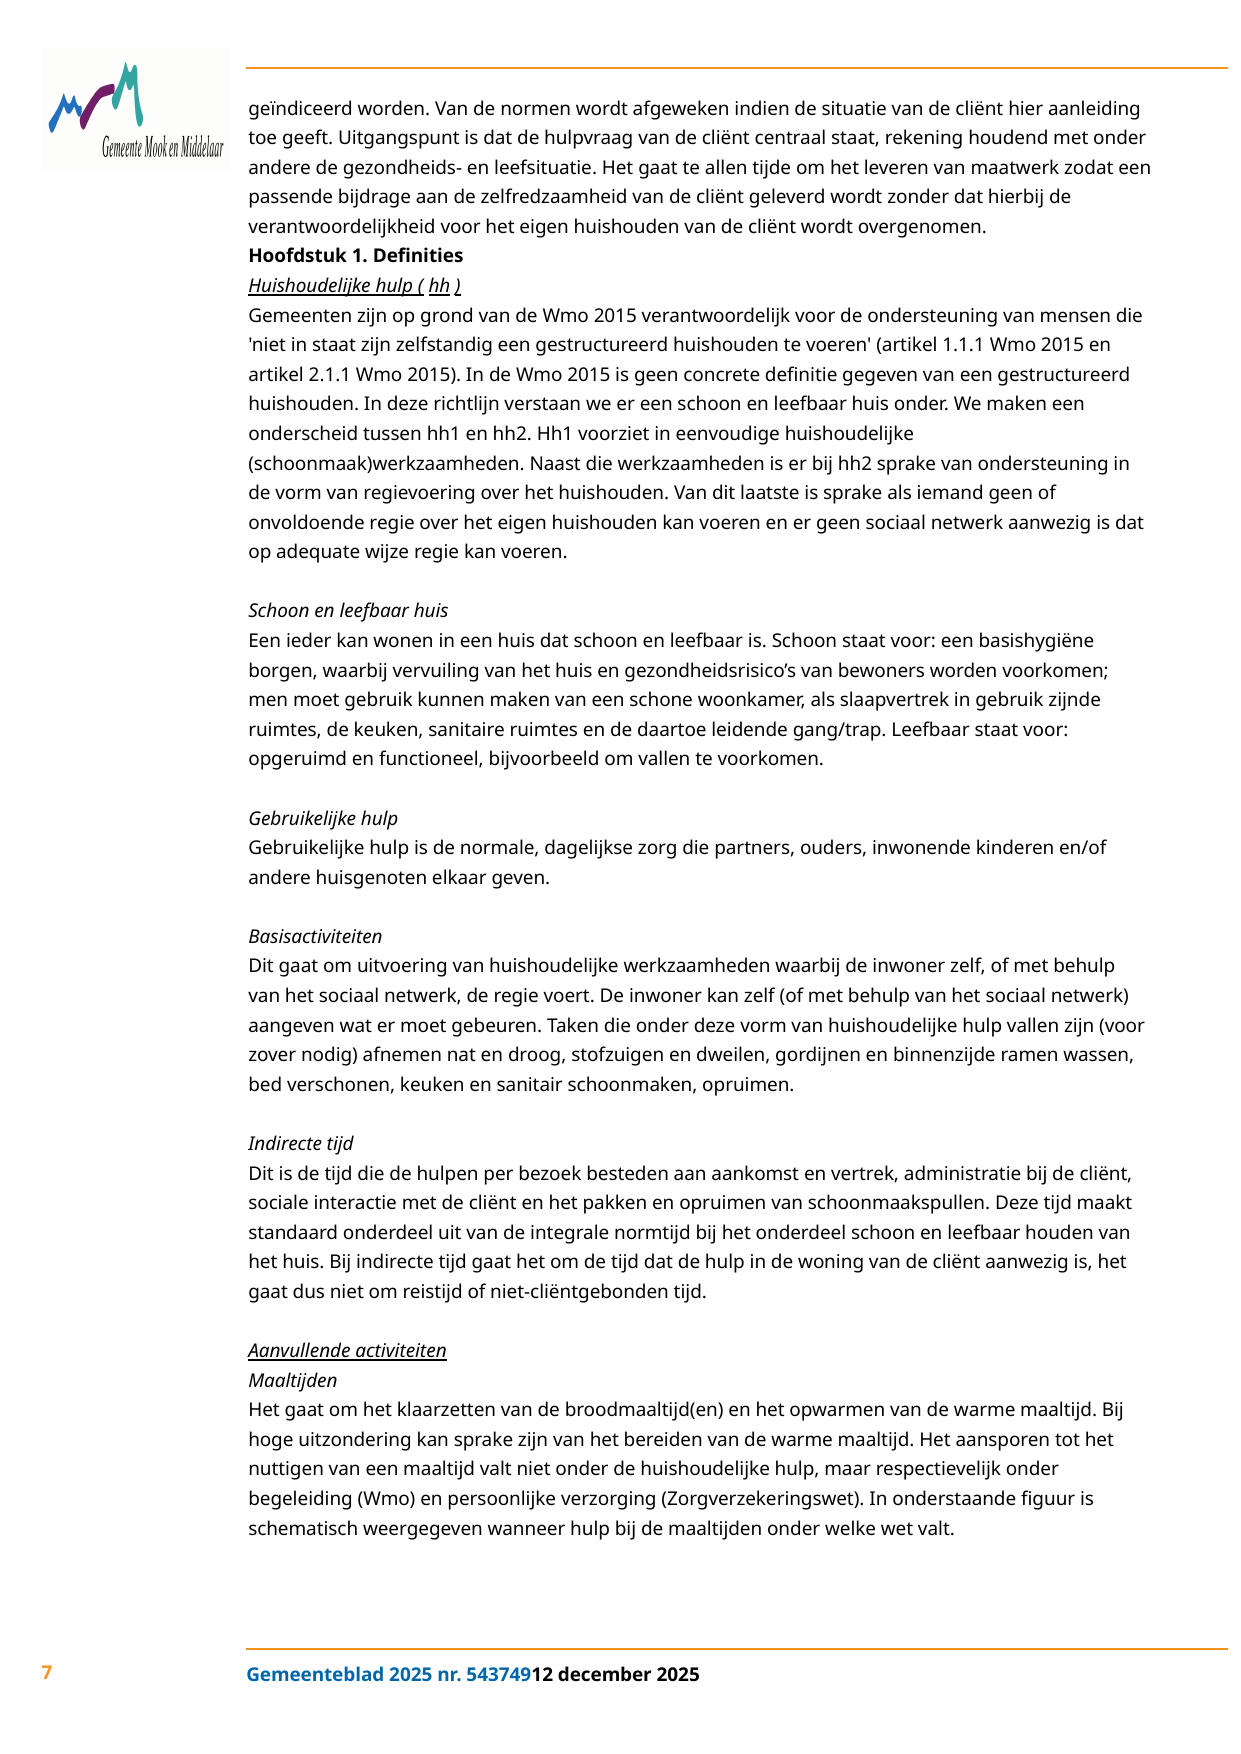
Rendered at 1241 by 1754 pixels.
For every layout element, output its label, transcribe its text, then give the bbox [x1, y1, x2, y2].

text Schoon en leefbaar huis [248, 598, 1152, 623]
text Gebruikelijke hulp [248, 805, 1152, 831]
text Basisactiviteiten [248, 923, 1152, 949]
text Dit gaat om uitvoering van huishoudelijke werkzaamheden waarbij de inwoner zelf, of met behulp van het sociaal netwerk, de regie voert. De inwoner kan zelf (of met behulp van het sociaal netwerk) aangeven wat er moet gebeuren. Taken die onder deze vorm van huishoudelijke hulp vallen zijn (voor zover nodig) afnemen nat en droog, stofzuigen en dweilen, gordijnen en binnenzijde ramen wassen, bed verschonen, keuken en sanitair schoonmaken, opruimen. [248, 953, 1152, 1097]
picture [41, 47, 231, 172]
text Hoofdstuk 1. Definities [248, 243, 1152, 268]
text Gebruikelijke hulp is de normale, dagelijkse zorg die partners, ouders, inwonende kinderen en/of andere huisgenoten elkaar geven. [248, 834, 1152, 890]
text geïndiceerd worden. Van de normen wordt afgeweken indien de situatie van de cliënt hier aanleiding toe geeft. Uitgangspunt is dat de hulpvraag van de cliënt centraal staat, rekening houdend met onder andere de gezondheids- en leefsituatie. Het gaat te allen tijde om het leveren van maatwerk zodat een passende bijdrage aan de zelfredzaamheid van de cliënt geleverd wordt zonder dat hierbij de verantwoordelijkheid voor het eigen huishouden van de cliënt wordt overgenomen. [248, 95, 1152, 239]
text Aanvullende activiteiten [248, 1337, 1152, 1363]
text Dit is de tijd die de hulpen per bezoek besteden aan aankomst en vertrek, administratie bij de cliënt, sociale interactie met de cliënt en het pakken en opruimen van schoonmaakspullen. Deze tijd maakt standaard onderdeel uit van de integrale normtijd bij het onderdeel schoon en leefbaar houden van het huis. Bij indirecte tijd gaat het om de tijd dat de hulp in de woning van de cliënt aanwezig is, het gaat dus niet om reistijd of niet-cliëntgebonden tijd. [248, 1160, 1152, 1304]
text Gemeenten zijn op grond van de Wmo 2015 verantwoordelijk voor de ondersteuning van mensen die 'niet in staat zijn zelfstandig een gestructureerd huishouden te voeren' (artikel 1.1.1 Wmo 2015 en artikel 2.1.1 Wmo 2015). In de Wmo 2015 is geen concrete definitie gegeven van een gestructureerd huishouden. In deze richtlijn verstaan we er een schoon en leefbaar huis onder. We maken een onderscheid tussen hh1 en hh2. Hh1 voorziet in eenvoudige huishoudelijke (schoonmaak)werkzaamheden. Naast die werkzaamheden is er bij hh2 sprake van ondersteuning in de vorm van regievoering over het huishouden. Van dit laatste is sprake als iemand geen of onvoldoende regie over het eigen huishouden kan voeren en er geen sociaal netwerk aanwezig is dat op adequate wijze regie kan voeren. [248, 302, 1152, 564]
text Maaltijden [248, 1367, 1152, 1393]
text Het gaat om het klaarzetten van de broodmaaltijd(en) en het opwarmen van de warme maaltijd. Bij hoge uitzondering kan sprake zijn van het bereiden van de warme maaltijd. Het aansporen tot het nuttigen van een maaltijd valt niet onder de huishoudelijke hulp, maar respectievelijk onder begeleiding (Wmo) en persoonlijke verzorging (Zorgverzekeringswet). In onderstaande figuur is schematisch weergegeven wanneer hulp bij de maaltijden onder welke wet valt. [248, 1396, 1152, 1541]
text Een ieder kan wonen in een huis dat schoon en leefbaar is. Schoon staat voor: een basishygiëne borgen, waarbij vervuiling van het huis en gezondheidsrisico’s van bewoners worden voorkomen; men moet gebruik kunnen maken van een schone woonkamer, als slaapvertrek in gebruik zijnde ruimtes, de keuken, sanitaire ruimtes en de daartoe leidende gang/trap. Leefbaar staat voor: opgeruimd en functioneel, bijvoorbeeld om vallen te voorkomen. [248, 627, 1152, 771]
text Huishoudelijke hulp ( hh ) [248, 272, 1152, 298]
text Indirecte tijd [248, 1130, 1152, 1156]
